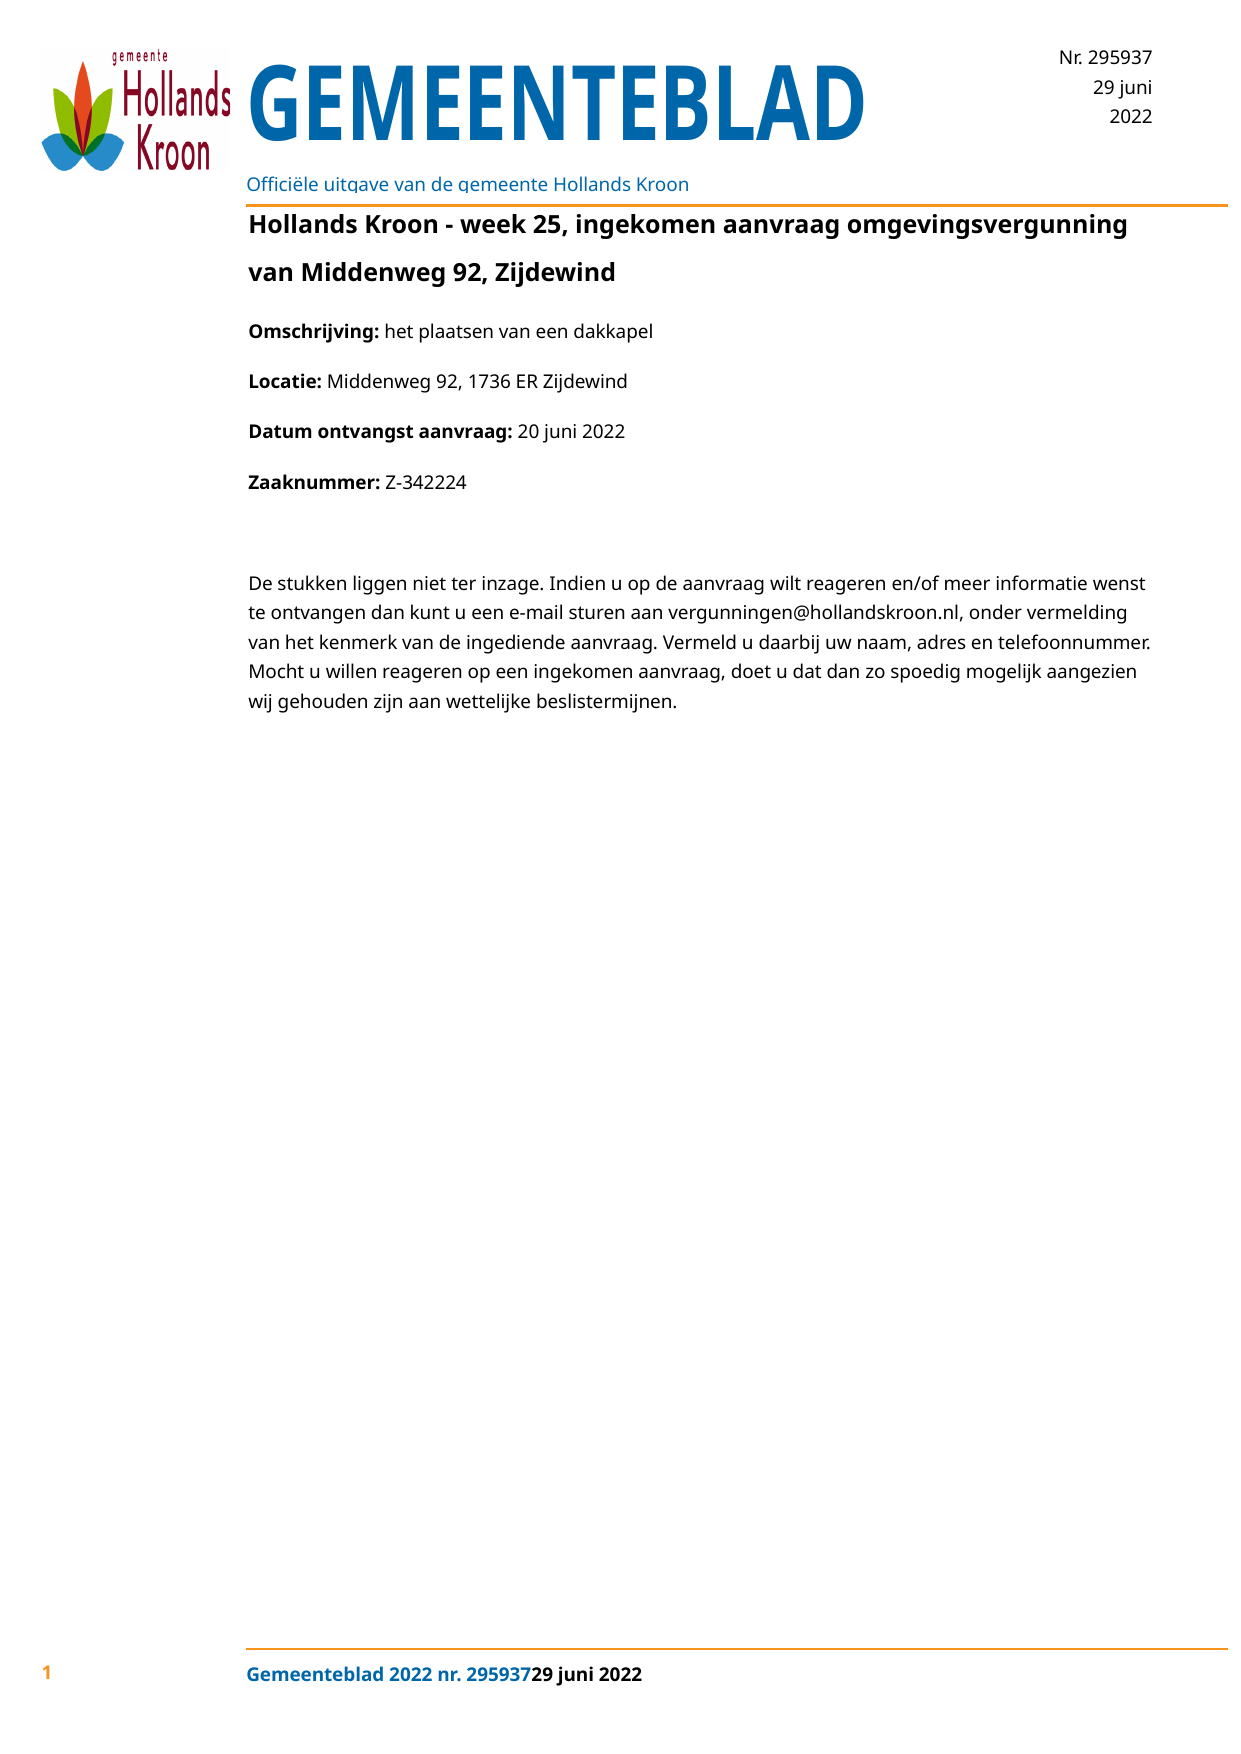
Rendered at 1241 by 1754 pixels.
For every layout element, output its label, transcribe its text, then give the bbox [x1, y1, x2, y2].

text Locatie: Middenweg 92, 1736 ER Zijdewind [248, 368, 1152, 394]
text Datum ontvangst aanvraag: 20 juni 2022 [248, 419, 1152, 444]
text De stukken liggen niet ter inzage. Indien u op de aanvraag wilt reageren en/of meer informatie wenst te ontvangen dan kunt u een e-mail sturen aan vergunningen@hollandskroon.nl, onder vermelding van het kenmerk van de ingediende aanvraag. Vermeld u daarbij uw naam, adres en telefoonnummer. Mocht u willen reageren op een ingekomen aanvraag, doet u dat dan zo spoedig mogelijk aangezien wij gehouden zijn aan wettelijke beslistermijnen. [248, 570, 1152, 714]
text Zaaknummer: Z-342224 [248, 469, 1152, 495]
picture [41, 47, 231, 172]
text Omschrijving: het plaatsen van een dakkapel [248, 318, 1152, 344]
text Hollands Kroon - week 25, ingekomen aanvraag omgevingsvergunning van Middenweg 92, Zijdewind [248, 207, 1152, 288]
